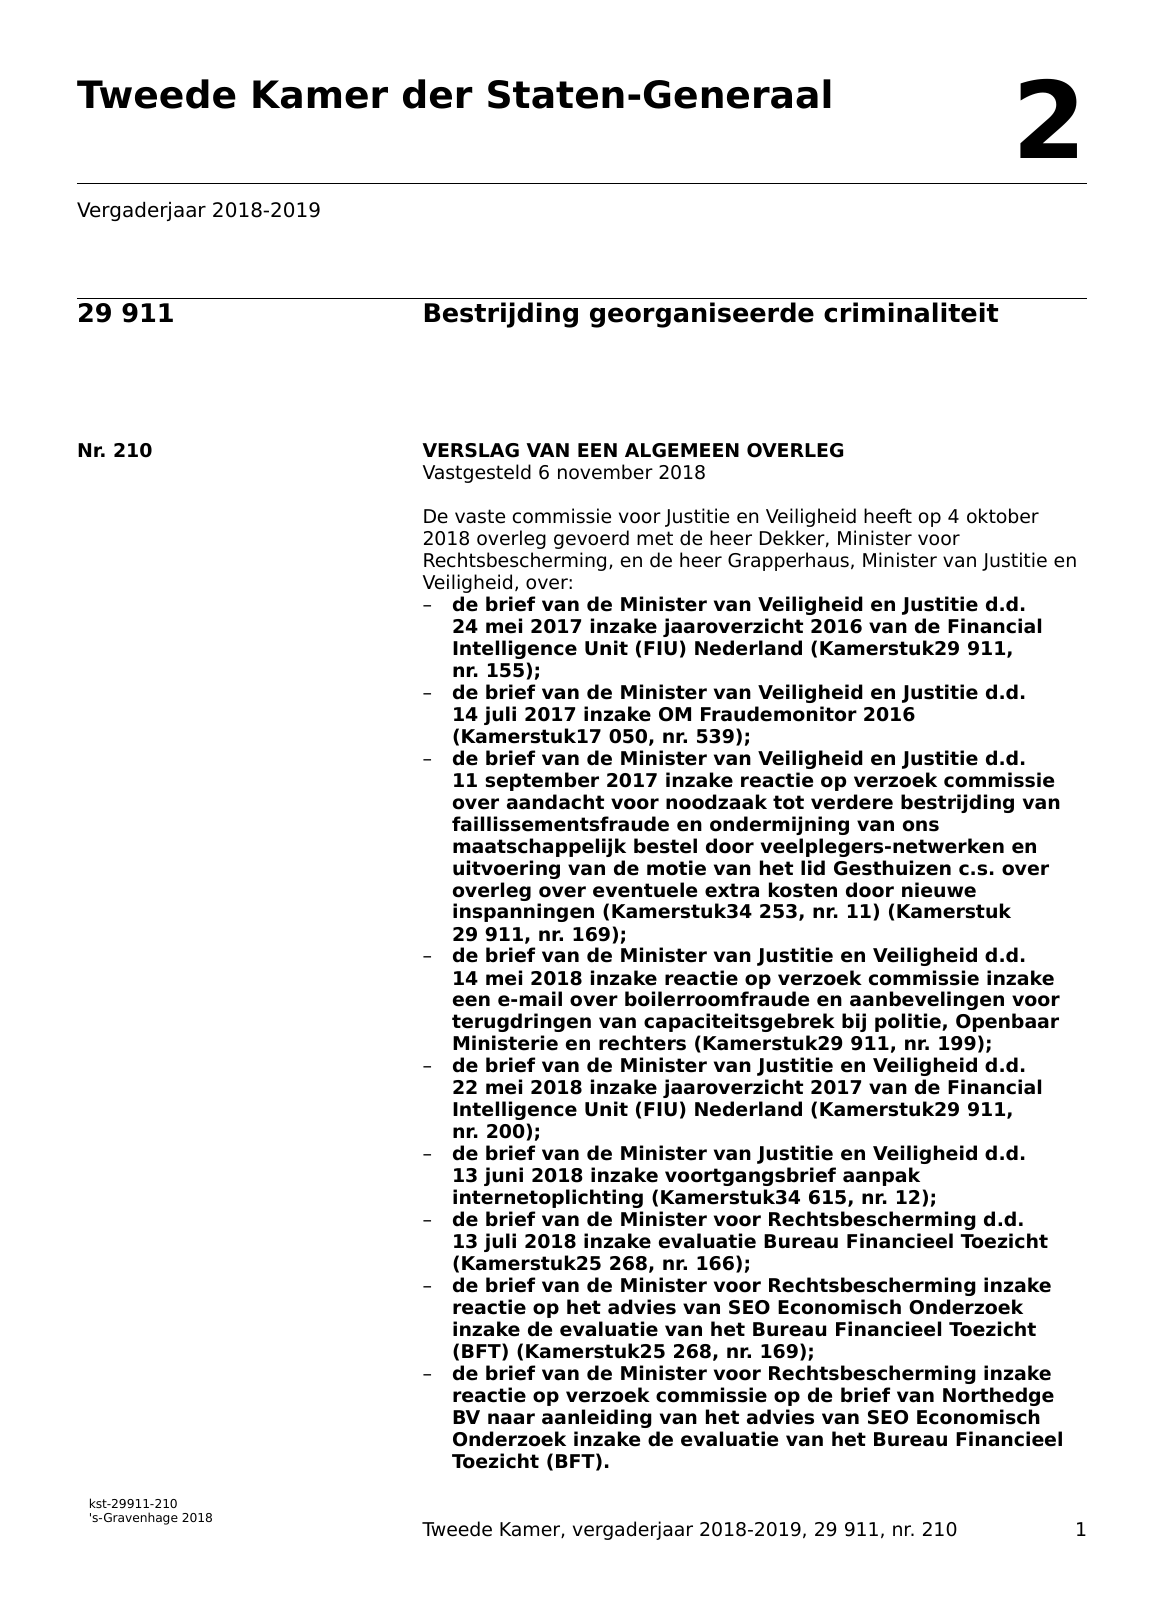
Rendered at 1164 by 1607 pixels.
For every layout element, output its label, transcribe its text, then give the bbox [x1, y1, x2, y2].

text – de brief van de Minister voor Rechtsbescherming inzake reactie op verzoek commissie op de brief van Northedge BV naar aanleiding van het advies van SEO Economisch Onderzoek inzake de evaluatie van het Bureau Financieel Toezicht (BFT). [422, 1363, 1087, 1473]
text Vastgesteld 6 november 2018 [422, 462, 1087, 484]
text – de brief van de Minister voor Rechtsbescherming inzake reactie op het advies van SEO Economisch Onderzoek inzake de evaluatie van het Bureau Financieel Toezicht (BFT) (Kamerstuk25 268, nr. 169); [422, 1275, 1087, 1363]
text – de brief van de Minister voor Rechtsbescherming d.d. 13 juli 2018 inzake evaluatie Bureau Financieel Toezicht (Kamerstuk25 268, nr. 166); [422, 1209, 1087, 1275]
text – de brief van de Minister van Veiligheid en Justitie d.d. 24 mei 2017 inzake jaaroverzicht 2016 van de Financial Intelligence Unit (FIU) Nederland (Kamerstuk29 911, nr. 155); [422, 594, 1087, 682]
text – de brief van de Minister van Justitie en Veiligheid d.d. 22 mei 2018 inzake jaaroverzicht 2017 van de Financial Intelligence Unit (FIU) Nederland (Kamerstuk29 911, nr. 200); [422, 1055, 1087, 1143]
text kst-29911-210 [88, 1497, 323, 1511]
subtitle 29 911 Bestrijding georganiseerde criminaliteit [77, 299, 1087, 329]
text – de brief van de Minister van Veiligheid en Justitie d.d. 14 juli 2017 inzake OM Fraudemonitor 2016 (Kamerstuk17 050, nr. 539); [422, 682, 1087, 748]
text De vaste commissie voor Justitie en Veiligheid heeft op 4 oktober 2018 overleg gevoerd met de heer Dekker, Minister voor Rechtsbescherming, en de heer Grapperhaus, Minister van Justitie en Veiligheid, over: [422, 506, 1087, 594]
table_header 2 [886, 59, 1087, 183]
table_cell Vergaderjaar 2018-2019 [77, 184, 1087, 298]
table_header Tweede Kamer der Staten-Generaal [77, 59, 886, 183]
text – de brief van de Minister van Veiligheid en Justitie d.d. 11 september 2017 inzake reactie op verzoek commissie over aandacht voor noodzaak tot verdere bestrijding van faillissementsfraude en ondermijning van ons maatschappelijk bestel door veelplegers-netwerken en uitvoering van de motie van het lid Gesthuizen c.s. over overleg over eventuele extra kosten door nieuwe inspanningen (Kamerstuk34 253, nr. 11) (Kamerstuk 29 911, nr. 169); [422, 748, 1087, 945]
subtitle Nr. 210 VERSLAG VAN EEN ALGEMEEN OVERLEG [77, 440, 1087, 462]
text 's-Gravenhage 2018 [88, 1511, 323, 1525]
text – de brief van de Minister van Justitie en Veiligheid d.d. 13 juni 2018 inzake voortgangsbrief aanpak internetoplichting (Kamerstuk34 615, nr. 12); [422, 1143, 1087, 1209]
text – de brief van de Minister van Justitie en Veiligheid d.d. 14 mei 2018 inzake reactie op verzoek commissie inzake een e-mail over boilerroomfraude en aanbevelingen voor terugdringen van capaciteitsgebrek bij politie, Openbaar Ministerie en rechters (Kamerstuk29 911, nr. 199); [422, 945, 1087, 1055]
